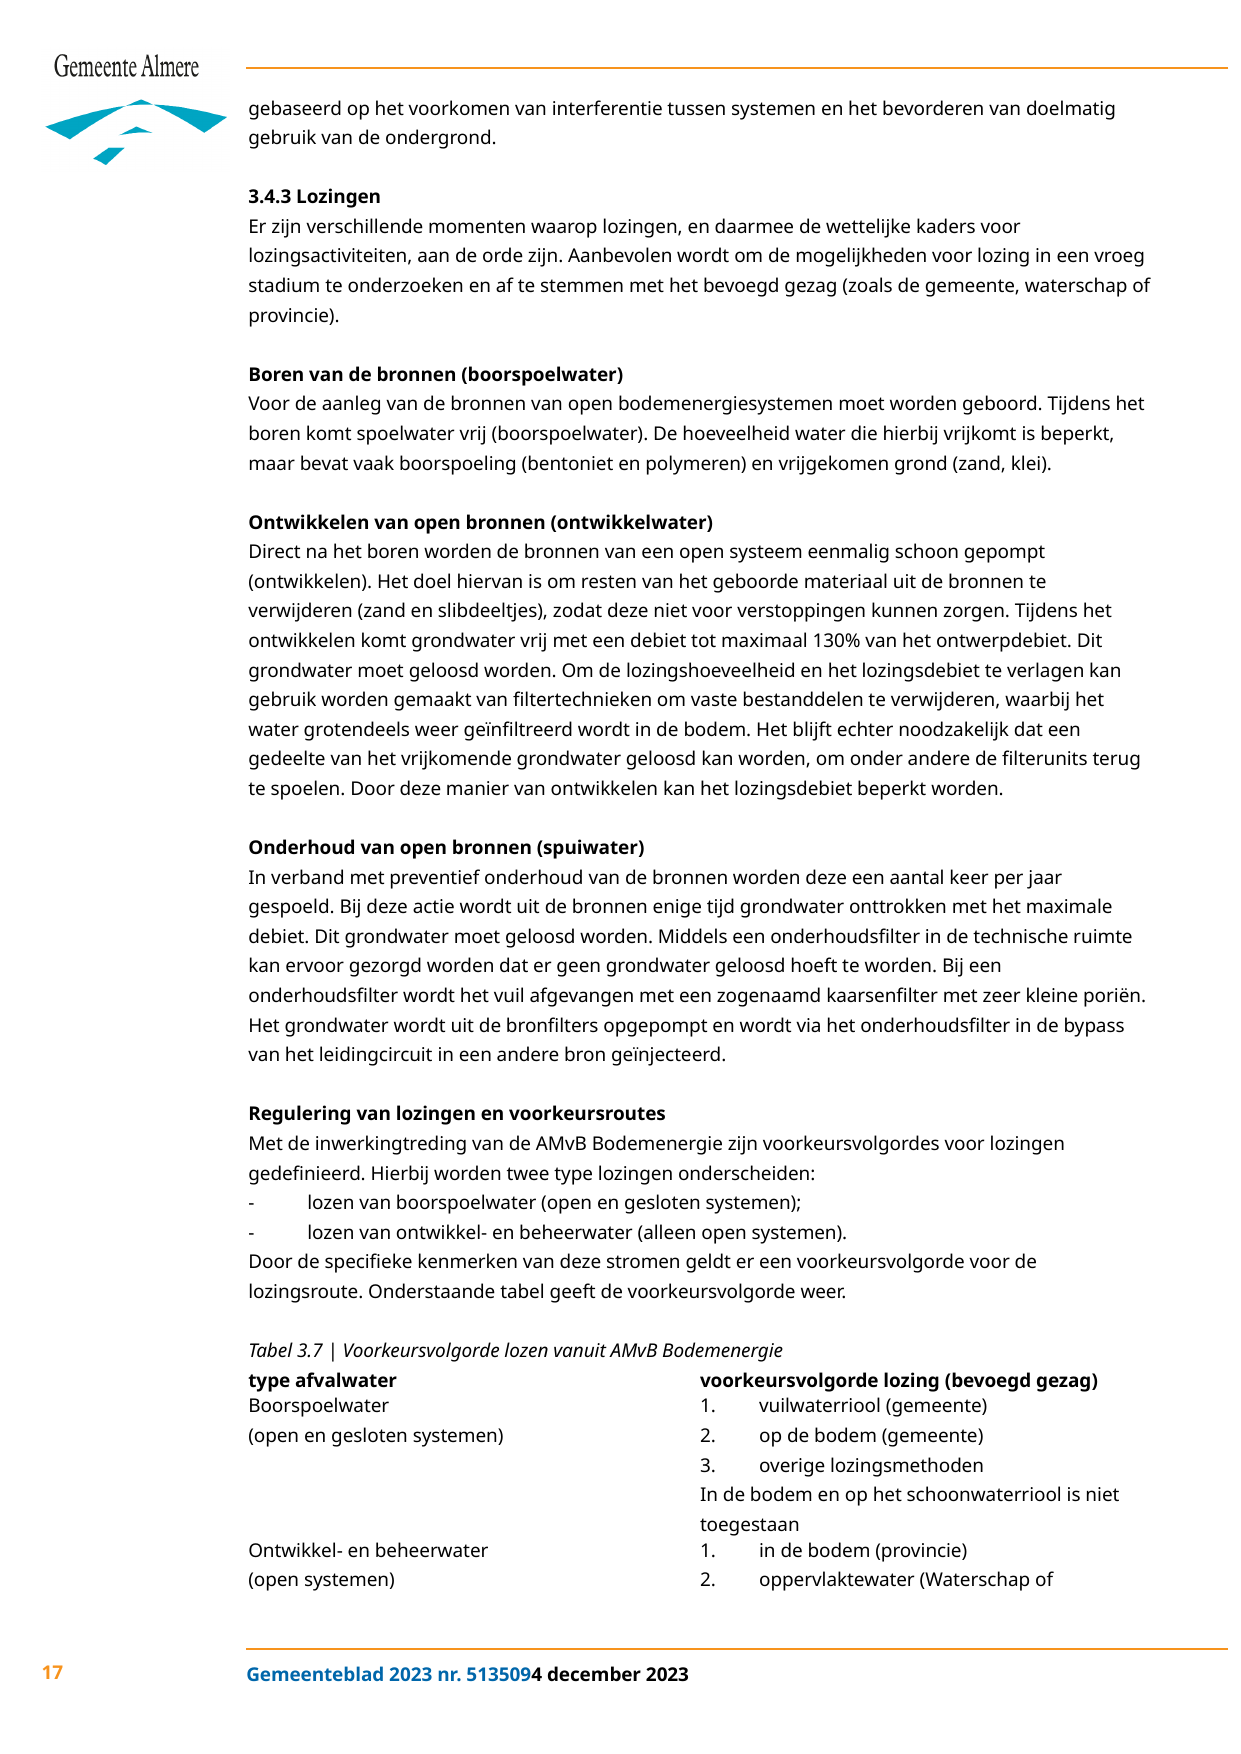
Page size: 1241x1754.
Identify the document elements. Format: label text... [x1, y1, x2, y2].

list lozen van boorspoelwater (open en gesloten systemen); [248, 1189, 1152, 1215]
text Regulering van lozingen en voorkeursroutes [248, 1101, 1152, 1126]
text Door de specifieke kenmerken van deze stromen geldt er een voorkeursvolgorde voor de lozingsroute. Onderstaande tabel geeft de voorkeursvolgorde weer. [248, 1248, 1152, 1304]
table_header type afvalwater [248, 1367, 700, 1393]
table_cell Boorspoelwater (open en gesloten systemen) [248, 1393, 700, 1537]
text Er zijn verschillende momenten waarop lozingen, en daarmee de wettelijke kaders voor lozingsactiviteiten, aan de orde zijn. Aanbevolen wordt om de mogelijkheden voor lozing in een vroeg stadium te onderzoeken en af te stemmen met het bevoegd gezag (zoals de gemeente, waterschap of provincie). [248, 213, 1152, 328]
text 3.4.3 Lozingen [248, 183, 1152, 209]
list lozen van ontwikkel- en beheerwater (alleen open systemen). [248, 1219, 1152, 1245]
table_cell Ontwikkel- en beheerwater (open systemen) [248, 1537, 700, 1592]
text gebaseerd op het voorkomen van interferentie tussen systemen en het bevorderen van doelmatig gebruik van de ondergrond. [248, 95, 1152, 150]
table_cell in de bodem (provincie) oppervlaktewater (Waterschap of [700, 1537, 1152, 1592]
text Onderhoud van open bronnen (spuiwater) [248, 834, 1152, 860]
text Voor de aanleg van de bronnen van open bodemenergiesystemen moet worden geboord. Tijdens het boren komt spoelwater vrij (boorspoelwater). De hoeveelheid water die hierbij vrijkomt is beperkt, maar bevat vaak boorspoeling (bentoniet en polymeren) en vrijgekomen grond (zand, klei). [248, 391, 1152, 476]
text In verband met preventief onderhoud van de bronnen worden deze een aantal keer per jaar gespoeld. Bij deze actie wordt uit de bronnen enige tijd grondwater onttrokken met het maximale debiet. Dit grondwater moet geloosd worden. Middels een onderhoudsfilter in de technische ruimte kan ervoor gezorgd worden dat er geen grondwater geloosd hoeft te worden. Bij een onderhoudsfilter wordt het vuil afgevangen met een zogenaamd kaarsenfilter met zeer kleine poriën. Het grondwater wordt uit de bronfilters opgepompt en wordt via het onderhoudsfilter in de bypass van het leidingcircuit in een andere bron geïnjecteerd. [248, 864, 1152, 1067]
table_header voorkeursvolgorde lozing (bevoegd gezag) [700, 1367, 1152, 1393]
text Ontwikkelen van open bronnen (ontwikkelwater) [248, 509, 1152, 535]
text Boren van de bronnen (boorspoelwater) [248, 361, 1152, 387]
table_cell vuilwaterriool (gemeente) op de bodem (gemeente) overige lozingsmethoden In de bodem en op het schoonwaterriool is niet toegestaan [700, 1393, 1152, 1537]
text Tabel 3.7 | Voorkeursvolgorde lozen vanuit AMvB Bodemenergie [248, 1337, 1152, 1363]
picture [41, 47, 231, 172]
text Met de inwerkingtreding van de AMvB Bodemenergie zijn voorkeursvolgordes voor lozingen gedefinieerd. Hierbij worden twee type lozingen onderscheiden: [248, 1130, 1152, 1186]
text Direct na het boren worden de bronnen van een open systeem eenmalig schoon gepompt (ontwikkelen). Het doel hiervan is om resten van het geboorde materiaal uit de bronnen te verwijderen (zand en slibdeeltjes), zodat deze niet voor verstoppingen kunnen zorgen. Tijdens het ontwikkelen komt grondwater vrij met een debiet tot maximaal 130% van het ontwerpdebiet. Dit grondwater moet geloosd worden. Om de lozingshoeveelheid en het lozingsdebiet te verlagen kan gebruik worden gemaakt van filtertechnieken om vaste bestanddelen te verwijderen, waarbij het water grotendeels weer geïnfiltreerd wordt in de bodem. Het blijft echter noodzakelijk dat een gedeelte van het vrijkomende grondwater geloosd kan worden, om onder andere de filterunits terug te spoelen. Door deze manier van ontwikkelen kan het lozingsdebiet beperkt worden. [248, 538, 1152, 801]
